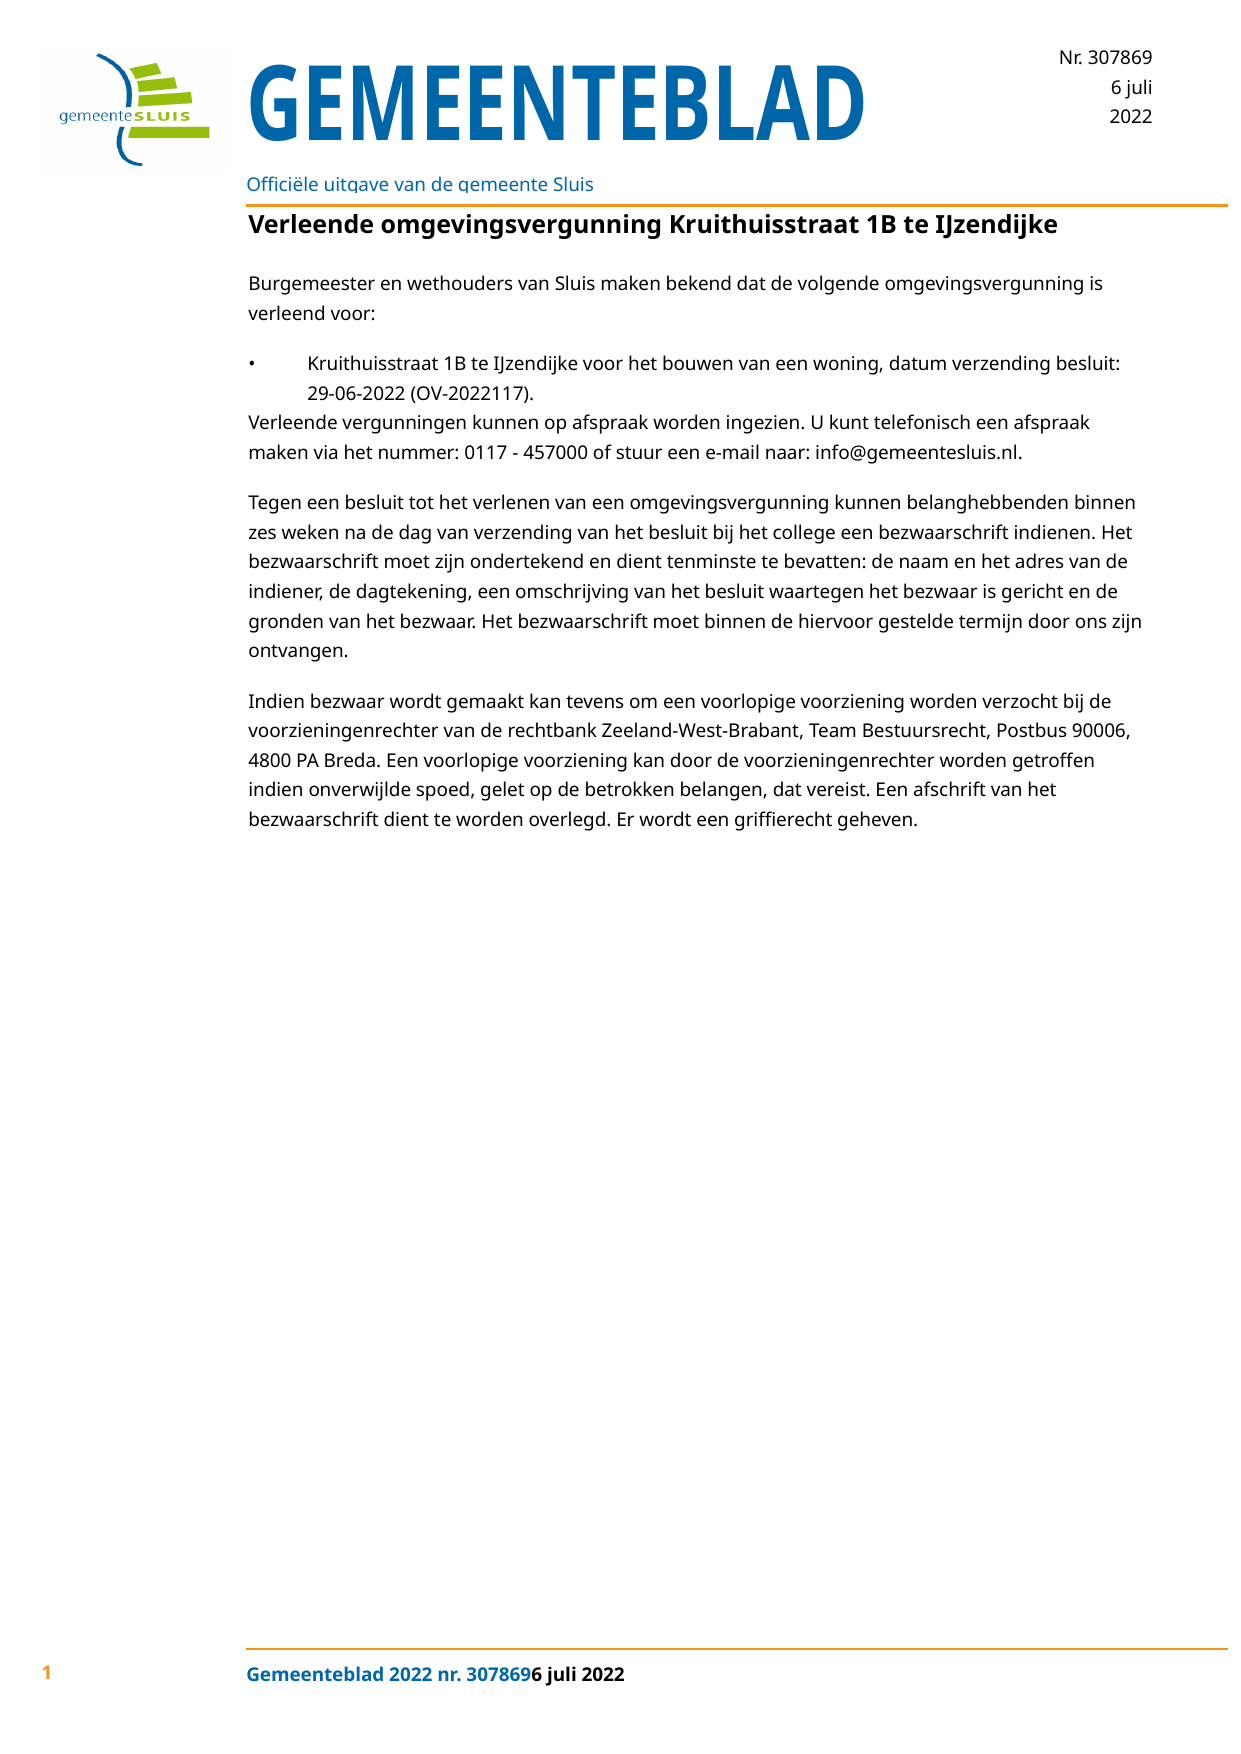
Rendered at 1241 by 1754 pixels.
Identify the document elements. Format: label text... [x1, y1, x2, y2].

picture [41, 47, 231, 172]
text Tegen een besluit tot het verlenen van een omgevingsvergunning kunnen belanghebbenden binnen zes weken na de dag van verzending van het besluit bij het college een bezwaarschrift indienen. Het bezwaarschrift moet zijn ondertekend en dient tenminste te bevatten: de naam en het adres van de indiener, de dagtekening, een omschrijving van het besluit waartegen het bezwaar is gericht en de gronden van het bezwaar. Het bezwaarschrift moet binnen de hiervoor gestelde termijn door ons zijn ontvangen. [248, 489, 1152, 663]
list Kruithuisstraat 1B te IJzendijke voor het bouwen van een woning, datum verzending besluit: 29-06-2022 (OV-2022117). [248, 350, 1152, 406]
text Burgemeester en wethouders van Sluis maken bekend dat de volgende omgevingsvergunning is verleend voor: [248, 270, 1152, 326]
text Indien bezwaar wordt gemaakt kan tevens om een voorlopige voorziening worden verzocht bij de voorzieningenrechter van de rechtbank Zeeland-West-Brabant, Team Bestuursrecht, Postbus 90006, 4800 PA Breda. Een voorlopige voorziening kan door de voorzieningenrechter worden getroffen indien onverwijlde spoed, gelet op de betrokken belangen, dat vereist. Een afschrift van het bezwaarschrift dient te worden overlegd. Er wordt een griffierecht geheven. [248, 688, 1152, 832]
text Verleende omgevingsvergunning Kruithuisstraat 1B te IJzendijke [248, 207, 1152, 241]
text Verleende vergunningen kunnen op afspraak worden ingezien. U kunt telefonisch een afspraak maken via het nummer: 0117 - 457000 of stuur een e-mail naar: info@gemeentesluis.nl. [248, 409, 1152, 465]
